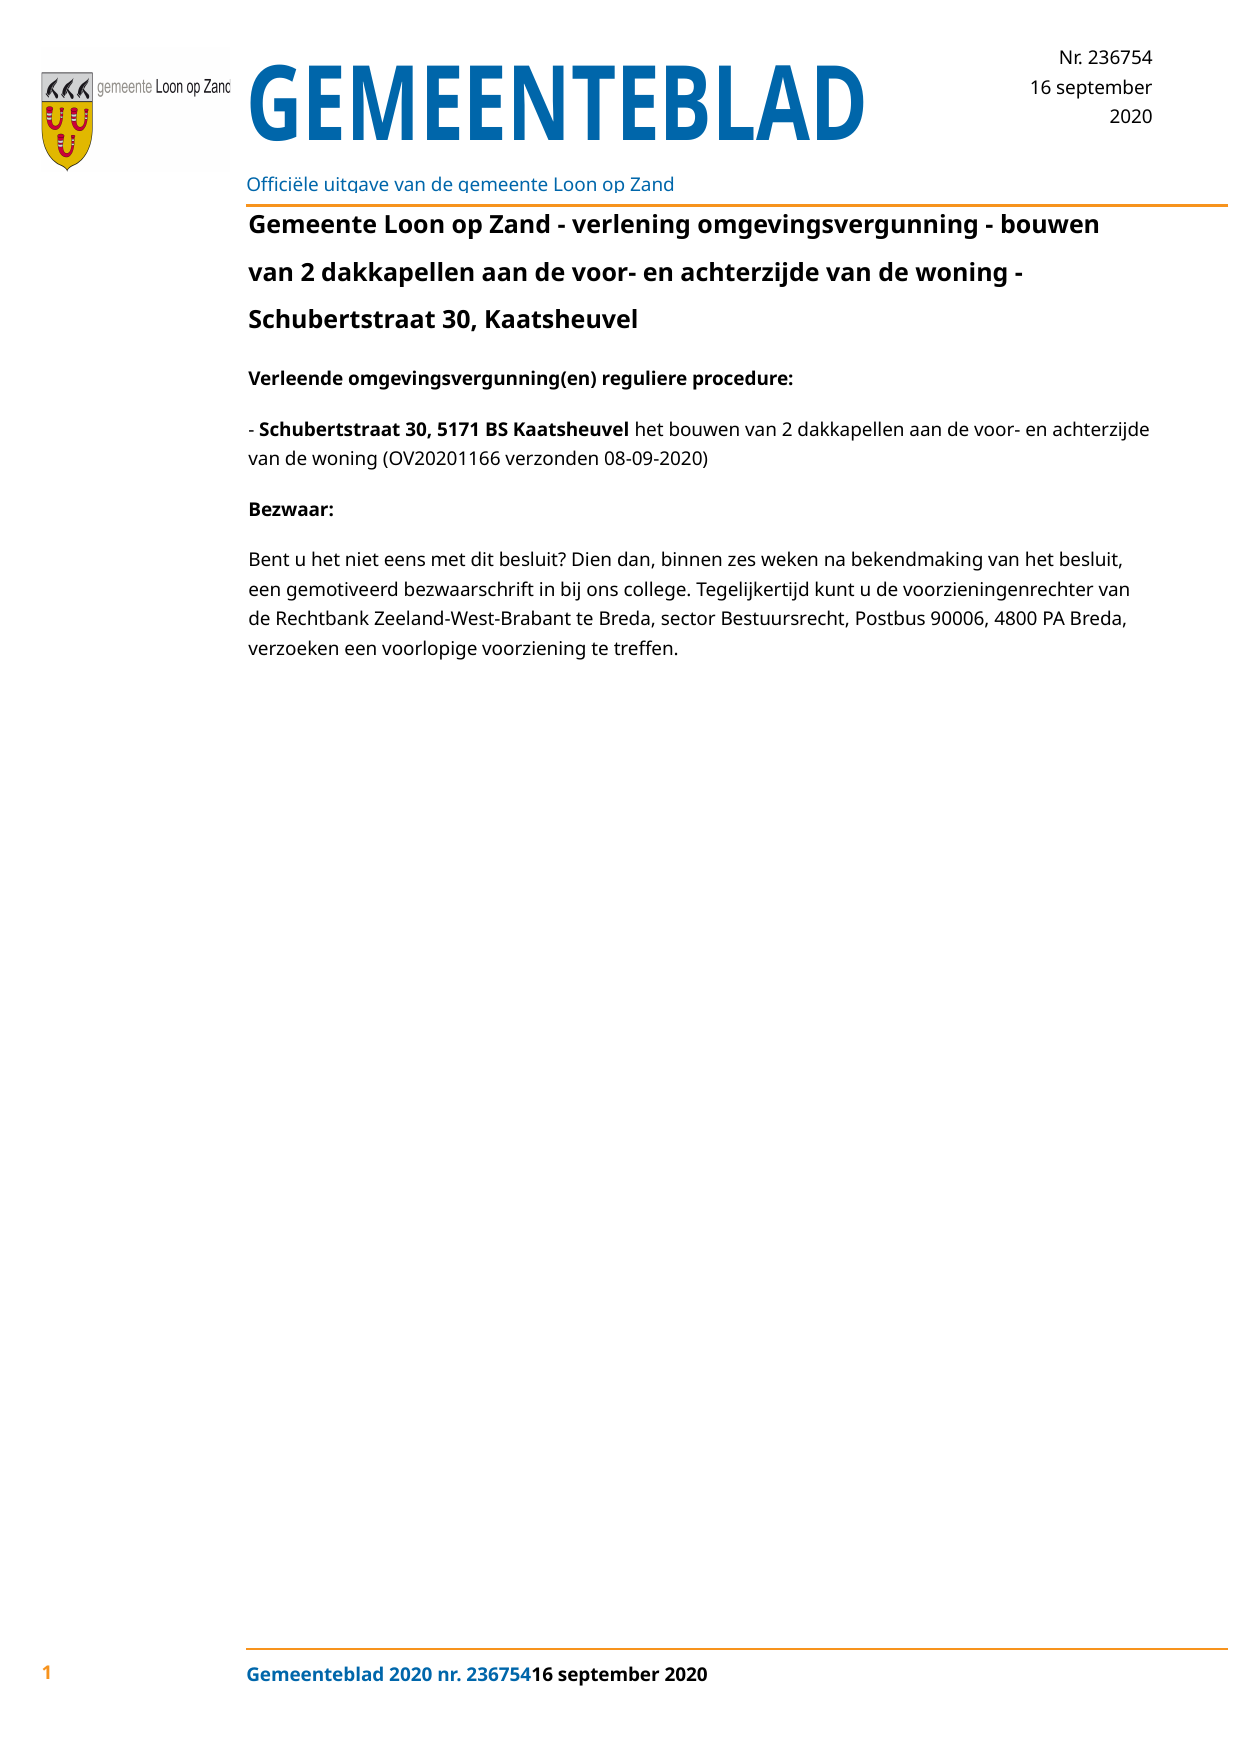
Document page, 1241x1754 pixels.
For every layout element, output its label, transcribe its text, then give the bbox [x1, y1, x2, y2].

text Verleende omgevingsvergunning(en) reguliere procedure: [248, 366, 1152, 391]
text Gemeente Loon op Zand - verlening omgevingsvergunning - bouwen van 2 dakkapellen aan de voor- en achterzijde van de woning - Schubertstraat 30, Kaatsheuvel [248, 207, 1152, 336]
picture [41, 47, 231, 172]
text Bezwaar: [248, 496, 1152, 522]
text - Schubertstraat 30, 5171 BS Kaatsheuvel het bouwen van 2 dakkapellen aan de voor- en achterzijde van de woning (OV20201166 verzonden 08-09-2020) [248, 416, 1152, 471]
text Bent u het niet eens met dit besluit? Dien dan, binnen zes weken na bekendmaking van het besluit, een gemotiveerd bezwaarschrift in bij ons college. Tegelijkertijd kunt u de voorzieningenrechter van de Rechtbank Zeeland-West-Brabant te Breda, sector Bestuursrecht, Postbus 90006, 4800 PA Breda, verzoeken een voorlopige voorziening te treffen. [248, 546, 1152, 661]
